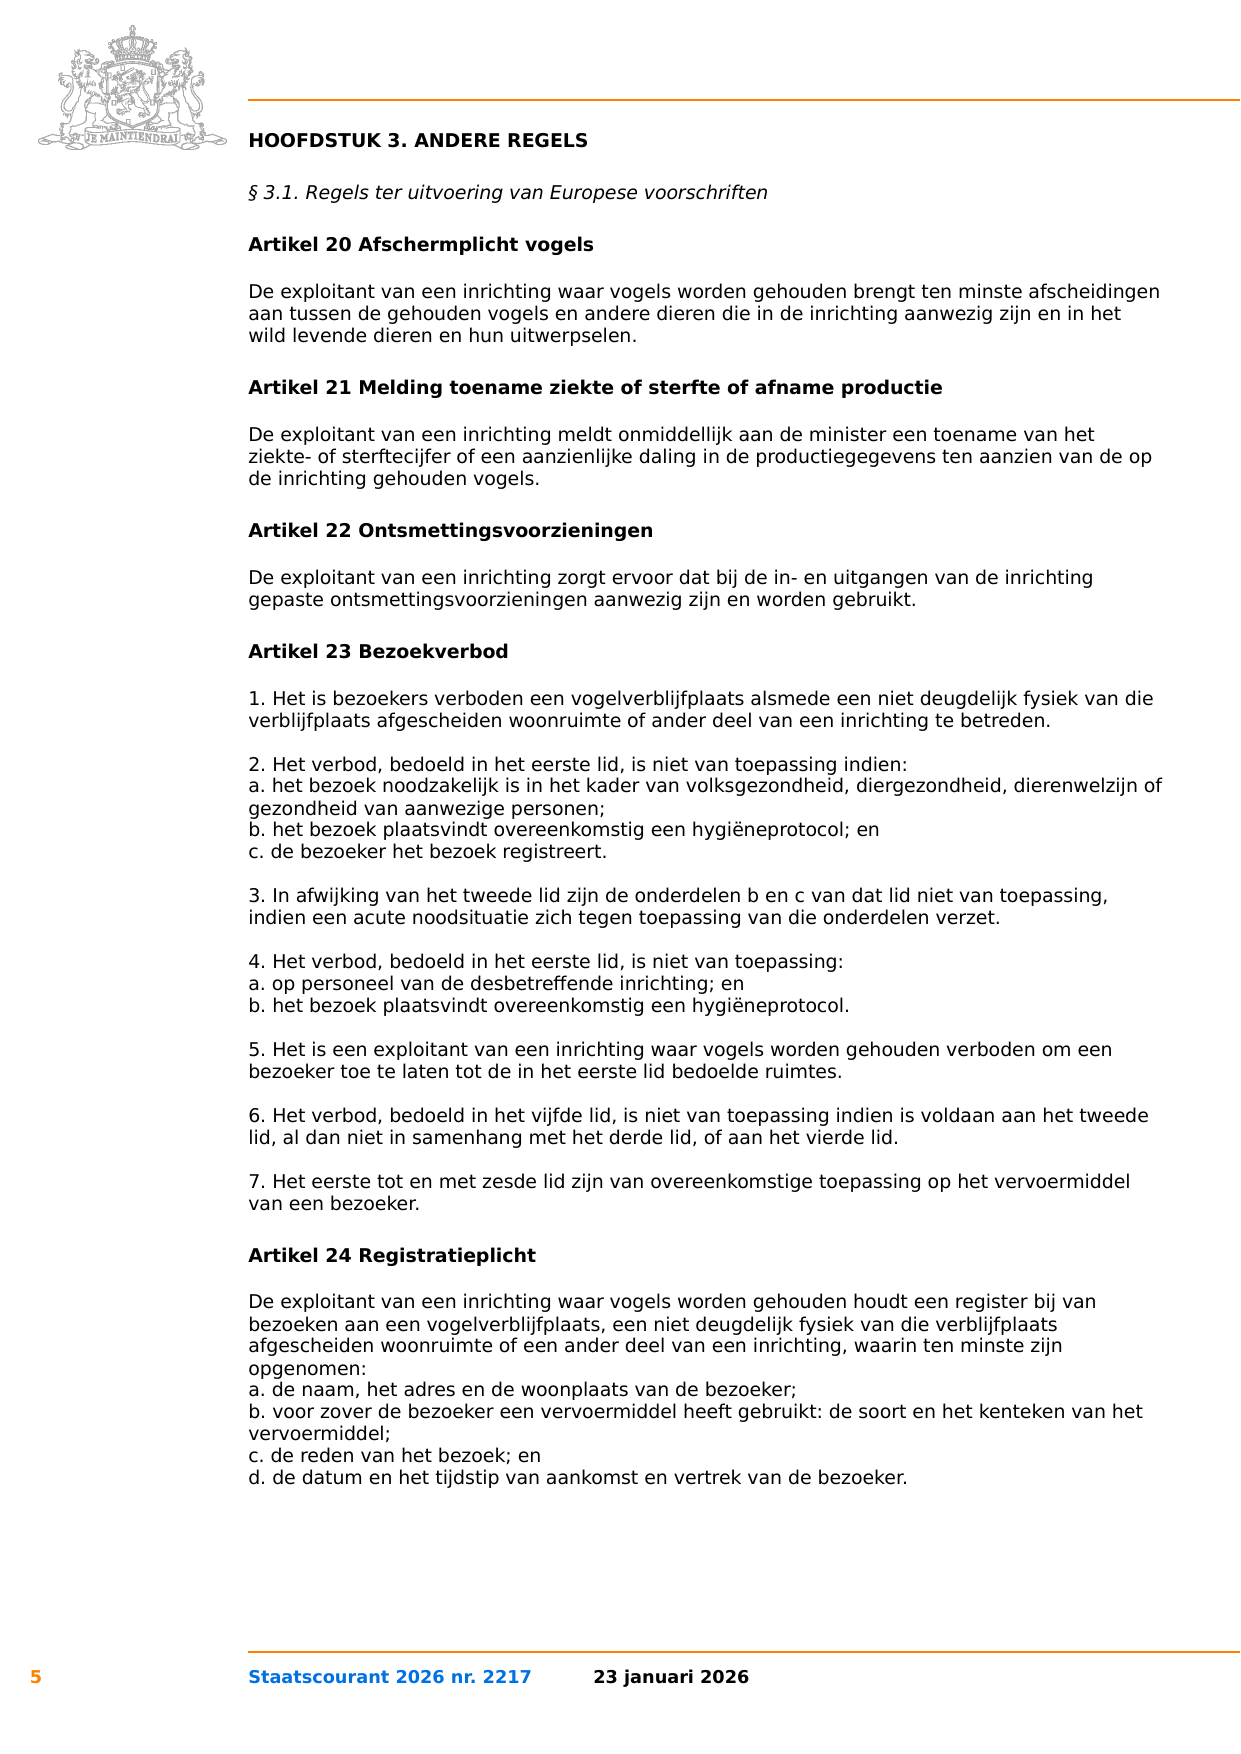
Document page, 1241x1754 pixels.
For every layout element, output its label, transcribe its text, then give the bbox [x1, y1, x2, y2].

text 2. Het verbod, bedoeld in het eerste lid, is niet van toepassing indien: [248, 753, 1163, 775]
subtitle Artikel 24 Registratieplicht [248, 1244, 1163, 1266]
text c. de reden van het bezoek; en [248, 1445, 1163, 1467]
text b. het bezoek plaatsvindt overeenkomstig een hygiëneprotocol; en [248, 819, 1163, 841]
subtitle Artikel 21 Melding toename ziekte of sterfte of afname productie [248, 377, 1163, 399]
text De exploitant van een inrichting zorgt ervoor dat bij de in- en uitgangen van de inrichting gepaste ontsmettingsvoorzieningen aanwezig zijn en worden gebruikt. [248, 567, 1163, 611]
text 7. Het eerste tot en met zesde lid zijn van overeenkomstige toepassing op het vervoermiddel van een bezoeker. [248, 1171, 1163, 1214]
text De exploitant van een inrichting meldt onmiddellijk aan de minister een toename van het ziekte- of sterftecijfer of een aanzienlijke daling in de productiegegevens ten aanzien van de op de inrichting gehouden vogels. [248, 424, 1163, 490]
subtitle § 3.1. Regels ter uitvoering van Europese voorschriften [248, 182, 1163, 204]
picture [38, 25, 227, 150]
text a. de naam, het adres en de woonplaats van de bezoeker; [248, 1379, 1163, 1401]
subtitle Artikel 22 Ontsmettingsvoorzieningen [248, 520, 1163, 542]
subtitle Artikel 20 Afschermplicht vogels [248, 234, 1163, 256]
subtitle HOOFDSTUK 3. ANDERE REGELS [248, 130, 1163, 152]
text 5. Het is een exploitant van een inrichting waar vogels worden gehouden verboden om een bezoeker toe te laten tot de in het eerste lid bedoelde ruimtes. [248, 1039, 1163, 1083]
text b. het bezoek plaatsvindt overeenkomstig een hygiëneprotocol. [248, 995, 1163, 1017]
text De exploitant van een inrichting waar vogels worden gehouden brengt ten minste afscheidingen aan tussen de gehouden vogels en andere dieren die in de inrichting aanwezig zijn en in het wild levende dieren en hun uitwerpselen. [248, 281, 1163, 347]
text 3. In afwijking van het tweede lid zijn de onderdelen b en c van dat lid niet van toepassing, indien een acute noodsituatie zich tegen toepassing van die onderdelen verzet. [248, 885, 1163, 929]
subtitle Artikel 23 Bezoekverbod [248, 641, 1163, 663]
text a. het bezoek noodzakelijk is in het kader van volksgezondheid, diergezondheid, dierenwelzijn of gezondheid van aanwezige personen; [248, 775, 1163, 819]
text c. de bezoeker het bezoek registreert. [248, 841, 1163, 863]
text 1. Het is bezoekers verboden een vogelverblijfplaats alsmede een niet deugdelijk fysiek van die verblijfplaats afgescheiden woonruimte of ander deel van een inrichting te betreden. [248, 688, 1163, 732]
text b. voor zover de bezoeker een vervoermiddel heeft gebruikt: de soort en het kenteken van het vervoermiddel; [248, 1401, 1163, 1445]
text a. op personeel van de desbetreffende inrichting; en [248, 973, 1163, 995]
text d. de datum en het tijdstip van aankomst en vertrek van de bezoeker. [248, 1467, 1163, 1489]
text 4. Het verbod, bedoeld in het eerste lid, is niet van toepassing: [248, 951, 1163, 973]
text De exploitant van een inrichting waar vogels worden gehouden houdt een register bij van bezoeken aan een vogelverblijfplaats, een niet deugdelijk fysiek van die verblijfplaats afgescheiden woonruimte of een ander deel van een inrichting, waarin ten minste zijn opgenomen: [248, 1291, 1163, 1379]
text 6. Het verbod, bedoeld in het vijfde lid, is niet van toepassing indien is voldaan aan het tweede lid, al dan niet in samenhang met het derde lid, of aan het vierde lid. [248, 1105, 1163, 1149]
